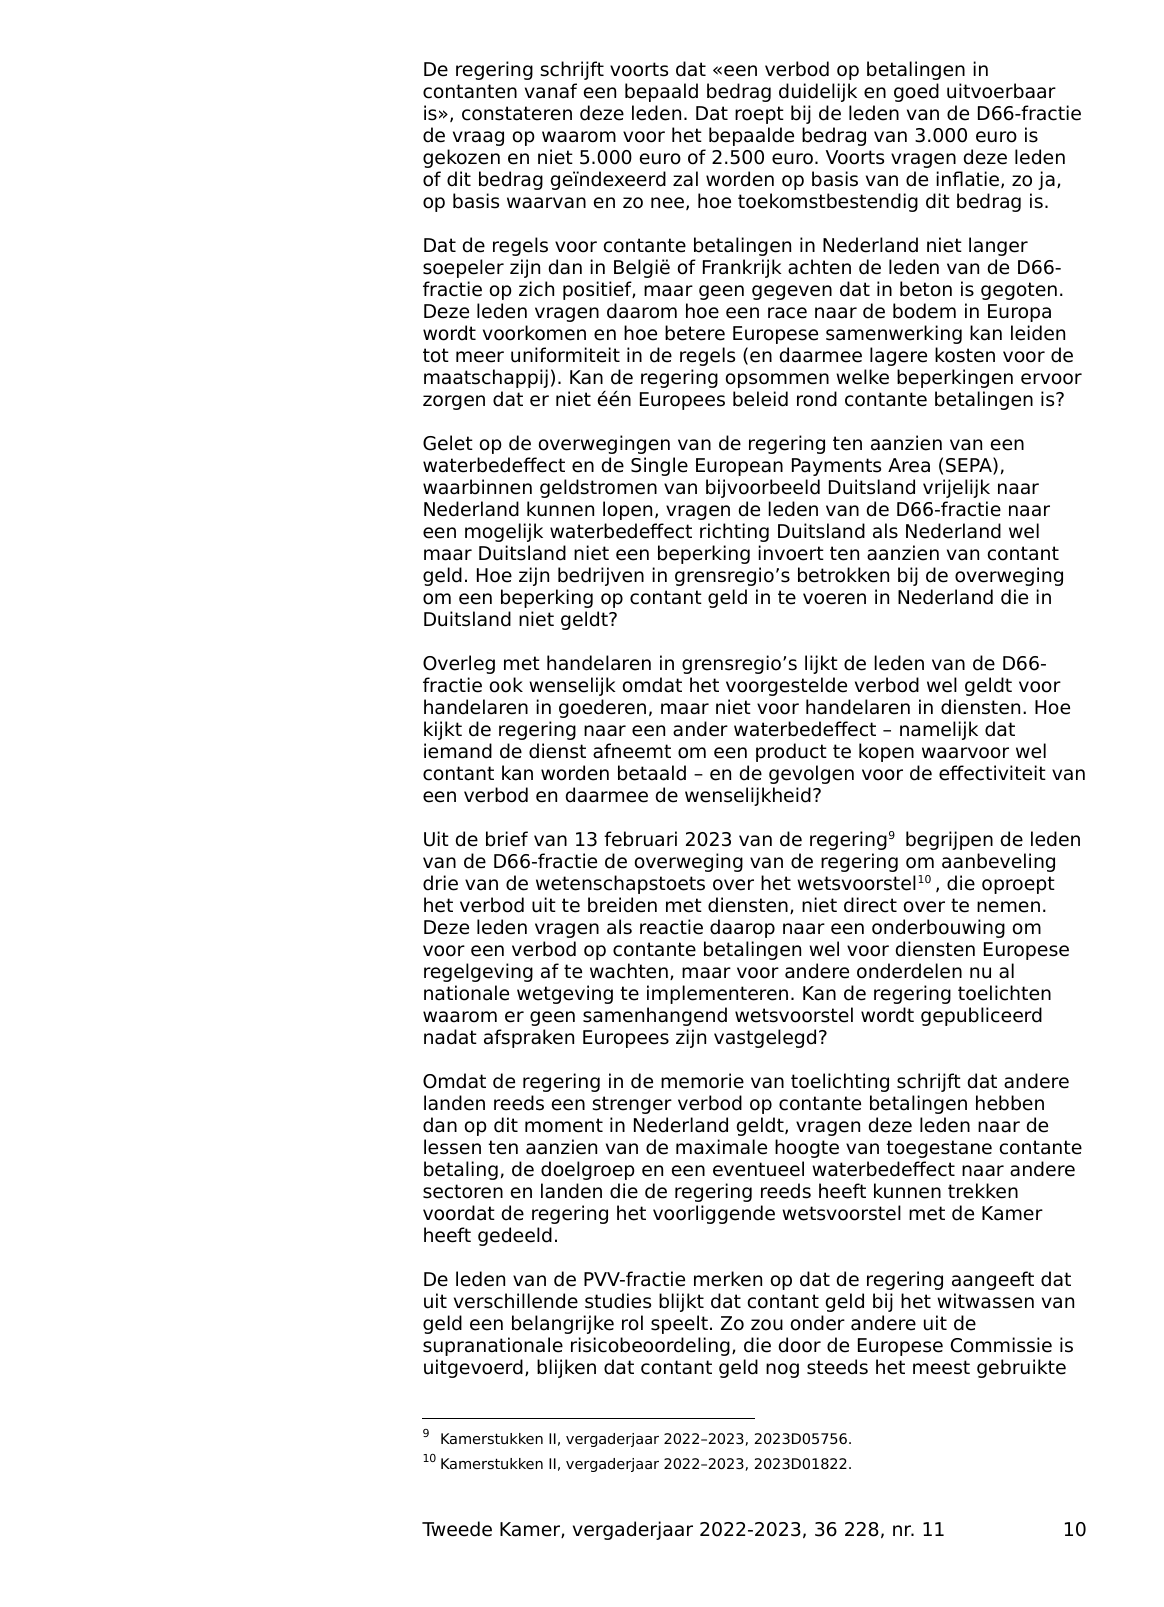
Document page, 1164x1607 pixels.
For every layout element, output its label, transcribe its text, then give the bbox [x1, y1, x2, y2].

text De regering schrijft voorts dat «een verbod op betalingen in contanten vanaf een bepaald bedrag duidelijk en goed uitvoerbaar is», constateren deze leden. Dat roept bij de leden van de D66-fractie de vraag op waarom voor het bepaalde bedrag van 3.000 euro is gekozen en niet 5.000 euro of 2.500 euro. Voorts vragen deze leden of dit bedrag geïndexeerd zal worden op basis van de inflatie, zo ja, op basis waarvan en zo nee, hoe toekomstbestendig dit bedrag is. [422, 59, 1087, 213]
text De leden van de PVV-fractie merken op dat de regering aangeeft dat uit verschillende studies blijkt dat contant geld bij het witwassen van geld een belangrijke rol speelt. Zo zou onder andere uit de supranationale risicobeoordeling, die door de Europese Commissie is uitgevoerd, blijken dat contant geld nog steeds het meest gebruikte [422, 1269, 1087, 1379]
text Gelet op de overwegingen van de regering ten aanzien van een waterbedeffect en de Single European Payments Area (SEPA), waarbinnen geldstromen van bijvoorbeeld Duitsland vrijelijk naar Nederland kunnen lopen, vragen de leden van de D66-fractie naar een mogelijk waterbedeffect richting Duitsland als Nederland wel maar Duitsland niet een beperking invoert ten aanzien van contant geld. Hoe zijn bedrijven in grensregio’s betrokken bij de overweging om een beperking op contant geld in te voeren in Nederland die in Duitsland niet geldt? [422, 433, 1087, 631]
text Kamerstukken II, vergaderjaar 2022–2023, 2023D01822. [422, 1452, 1087, 1474]
text Uit de brief van 13 februari 2023 van de regering begrijpen de leden van de D66-fractie de overweging van de regering om aanbeveling drie van de wetenschapstoets over het wetsvoorstel, die oproept het verbod uit te breiden met diensten, niet direct over te nemen. Deze leden vragen als reactie daarop naar een onderbouwing om voor een verbod op contante betalingen wel voor diensten Europese regelgeving af te wachten, maar voor andere onderdelen nu al nationale wetgeving te implementeren. Kan de regering toelichten waarom er geen samenhangend wetsvoorstel wordt gepubliceerd nadat afspraken Europees zijn vastgelegd? [422, 829, 1087, 1049]
text Dat de regels voor contante betalingen in Nederland niet langer soepeler zijn dan in België of Frankrijk achten de leden van de D66-fractie op zich positief, maar geen gegeven dat in beton is gegoten. Deze leden vragen daarom hoe een race naar de bodem in Europa wordt voorkomen en hoe betere Europese samenwerking kan leiden tot meer uniformiteit in de regels (en daarmee lagere kosten voor de maatschappij). Kan de regering opsommen welke beperkingen ervoor zorgen dat er niet één Europees beleid rond contante betalingen is? [422, 235, 1087, 411]
text Overleg met handelaren in grensregio’s lijkt de leden van de D66-fractie ook wenselijk omdat het voorgestelde verbod wel geldt voor handelaren in goederen, maar niet voor handelaren in diensten. Hoe kijkt de regering naar een ander waterbedeffect – namelijk dat iemand de dienst afneemt om een product te kopen waarvoor wel contant kan worden betaald – en de gevolgen voor de effectiviteit van een verbod en daarmee de wenselijkheid? [422, 653, 1087, 807]
text Kamerstukken II, vergaderjaar 2022–2023, 2023D05756. [422, 1427, 1087, 1449]
text Omdat de regering in de memorie van toelichting schrijft dat andere landen reeds een strenger verbod op contante betalingen hebben dan op dit moment in Nederland geldt, vragen deze leden naar de lessen ten aanzien van de maximale hoogte van toegestane contante betaling, de doelgroep en een eventueel waterbedeffect naar andere sectoren en landen die de regering reeds heeft kunnen trekken voordat de regering het voorliggende wetsvoorstel met de Kamer heeft gedeeld. [422, 1071, 1087, 1247]
